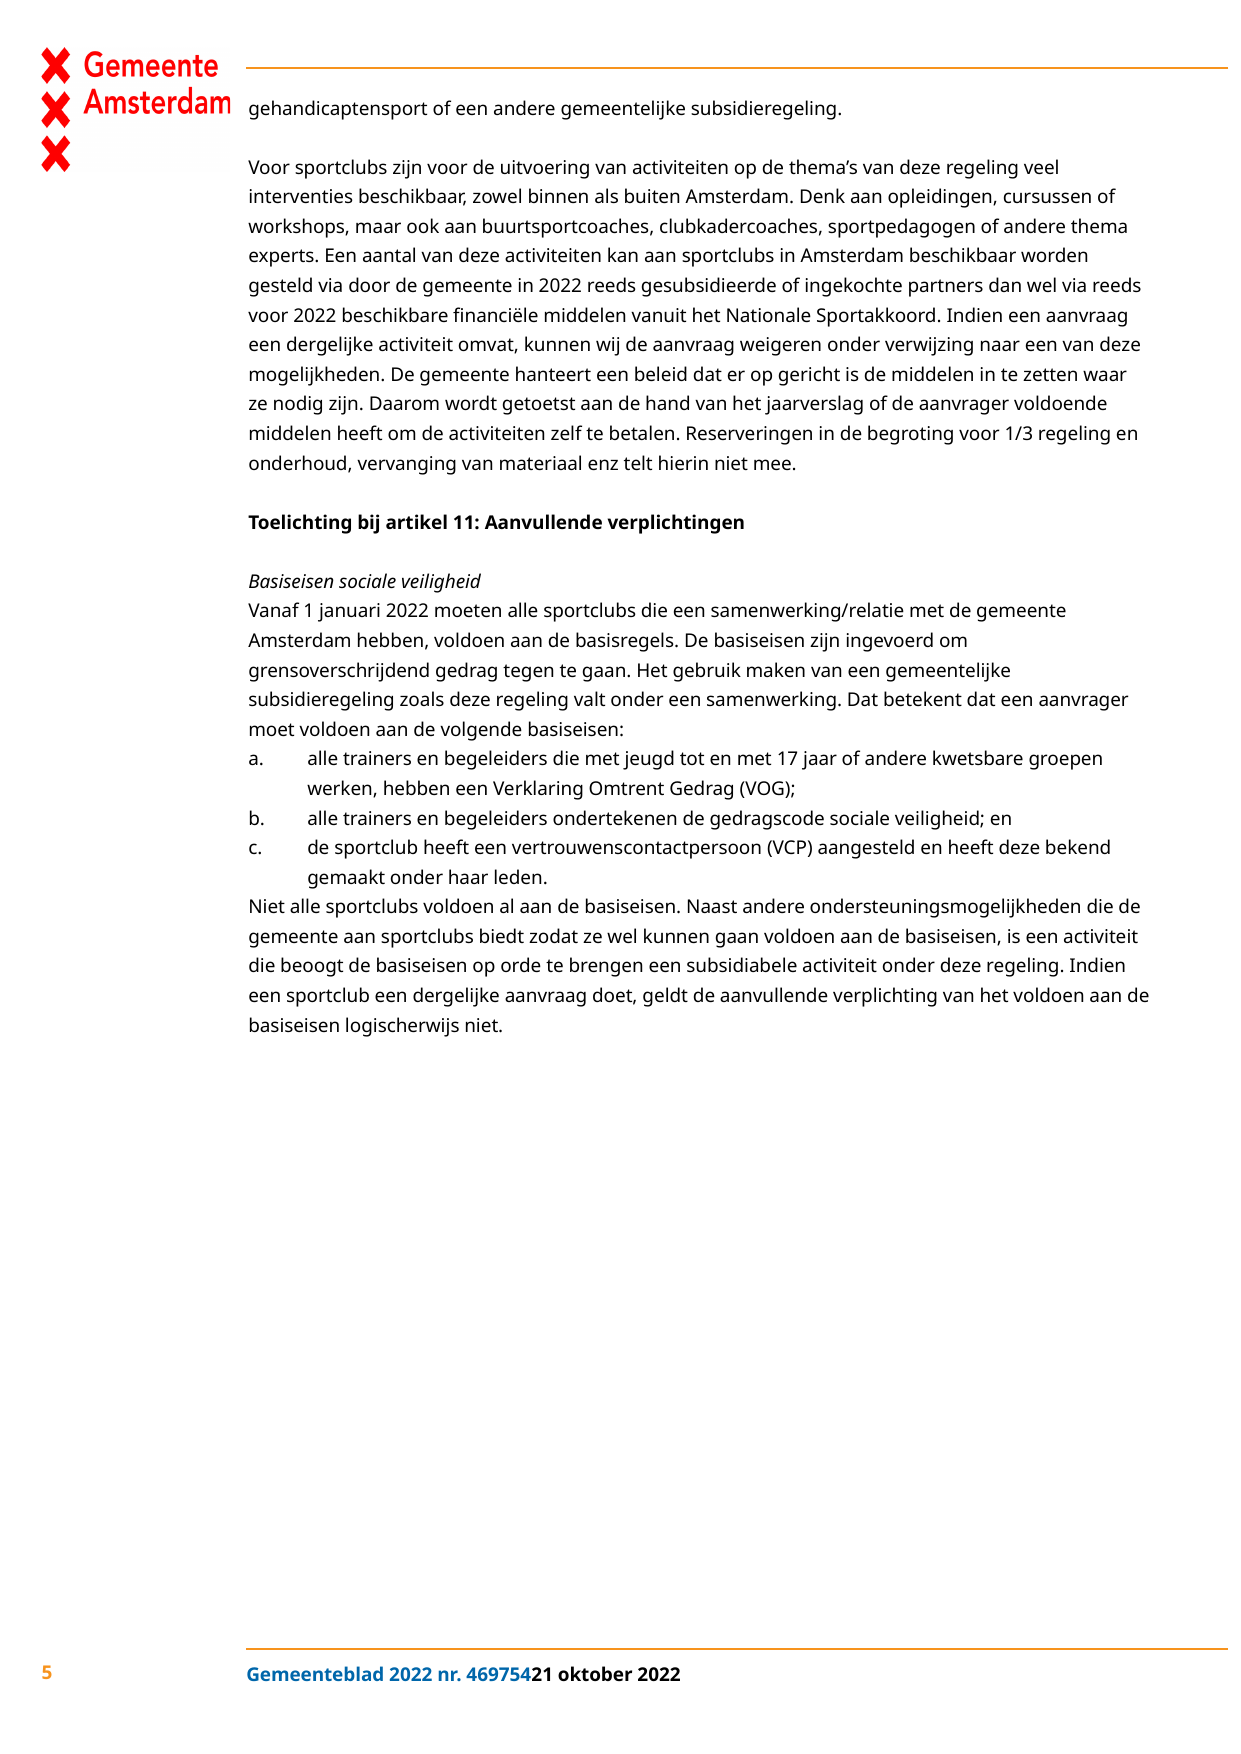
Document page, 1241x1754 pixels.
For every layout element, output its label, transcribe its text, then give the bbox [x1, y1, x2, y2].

list alle trainers en begeleiders ondertekenen de gedragscode sociale veiligheid; en [248, 805, 1152, 831]
text Toelichting bij artikel 11: Aanvullende verplichtingen [248, 509, 1152, 535]
text Basiseisen sociale veiligheid [248, 568, 1152, 594]
picture [41, 47, 231, 172]
text gehandicaptensport of een andere gemeentelijke subsidieregeling. [248, 95, 1152, 121]
text Vanaf 1 januari 2022 moeten alle sportclubs die een samenwerking/relatie met de gemeente Amsterdam hebben, voldoen aan de basisregels. De basiseisen zijn ingevoerd om grensoverschrijdend gedrag tegen te gaan. Het gebruik maken van een gemeentelijke subsidieregeling zoals deze regeling valt onder een samenwerking. Dat betekent dat een aanvrager moet voldoen aan de volgende basiseisen: [248, 598, 1152, 742]
list de sportclub heeft een vertrouwenscontactpersoon (VCP) aangesteld en heeft deze bekend gemaakt onder haar leden. [248, 834, 1152, 890]
list alle trainers en begeleiders die met jeugd tot en met 17 jaar of andere kwetsbare groepen werken, hebben een Verklaring Omtrent Gedrag (VOG); [248, 746, 1152, 801]
text Niet alle sportclubs voldoen al aan de basiseisen. Naast andere ondersteuningsmogelijkheden die de gemeente aan sportclubs biedt zodat ze wel kunnen gaan voldoen aan de basiseisen, is een activiteit die beoogt de basiseisen op orde te brengen een subsidiabele activiteit onder deze regeling. Indien een sportclub een dergelijke aanvraag doet, geldt de aanvullende verplichting van het voldoen aan de basiseisen logischerwijs niet. [248, 893, 1152, 1038]
text Voor sportclubs zijn voor de uitvoering van activiteiten op de thema’s van deze regeling veel interventies beschikbaar, zowel binnen als buiten Amsterdam. Denk aan opleidingen, cursussen of workshops, maar ook aan buurtsportcoaches, clubkadercoaches, sportpedagogen of andere thema experts. Een aantal van deze activiteiten kan aan sportclubs in Amsterdam beschikbaar worden gesteld via door de gemeente in 2022 reeds gesubsidieerde of ingekochte partners dan wel via reeds voor 2022 beschikbare financiële middelen vanuit het Nationale Sportakkoord. Indien een aanvraag een dergelijke activiteit omvat, kunnen wij de aanvraag weigeren onder verwijzing naar een van deze mogelijkheden. De gemeente hanteert een beleid dat er op gericht is de middelen in te zetten waar ze nodig zijn. Daarom wordt getoetst aan de hand van het jaarverslag of de aanvrager voldoende middelen heeft om de activiteiten zelf te betalen. Reserveringen in de begroting voor 1/3 regeling en onderhoud, vervanging van materiaal enz telt hierin niet mee. [248, 154, 1152, 476]
